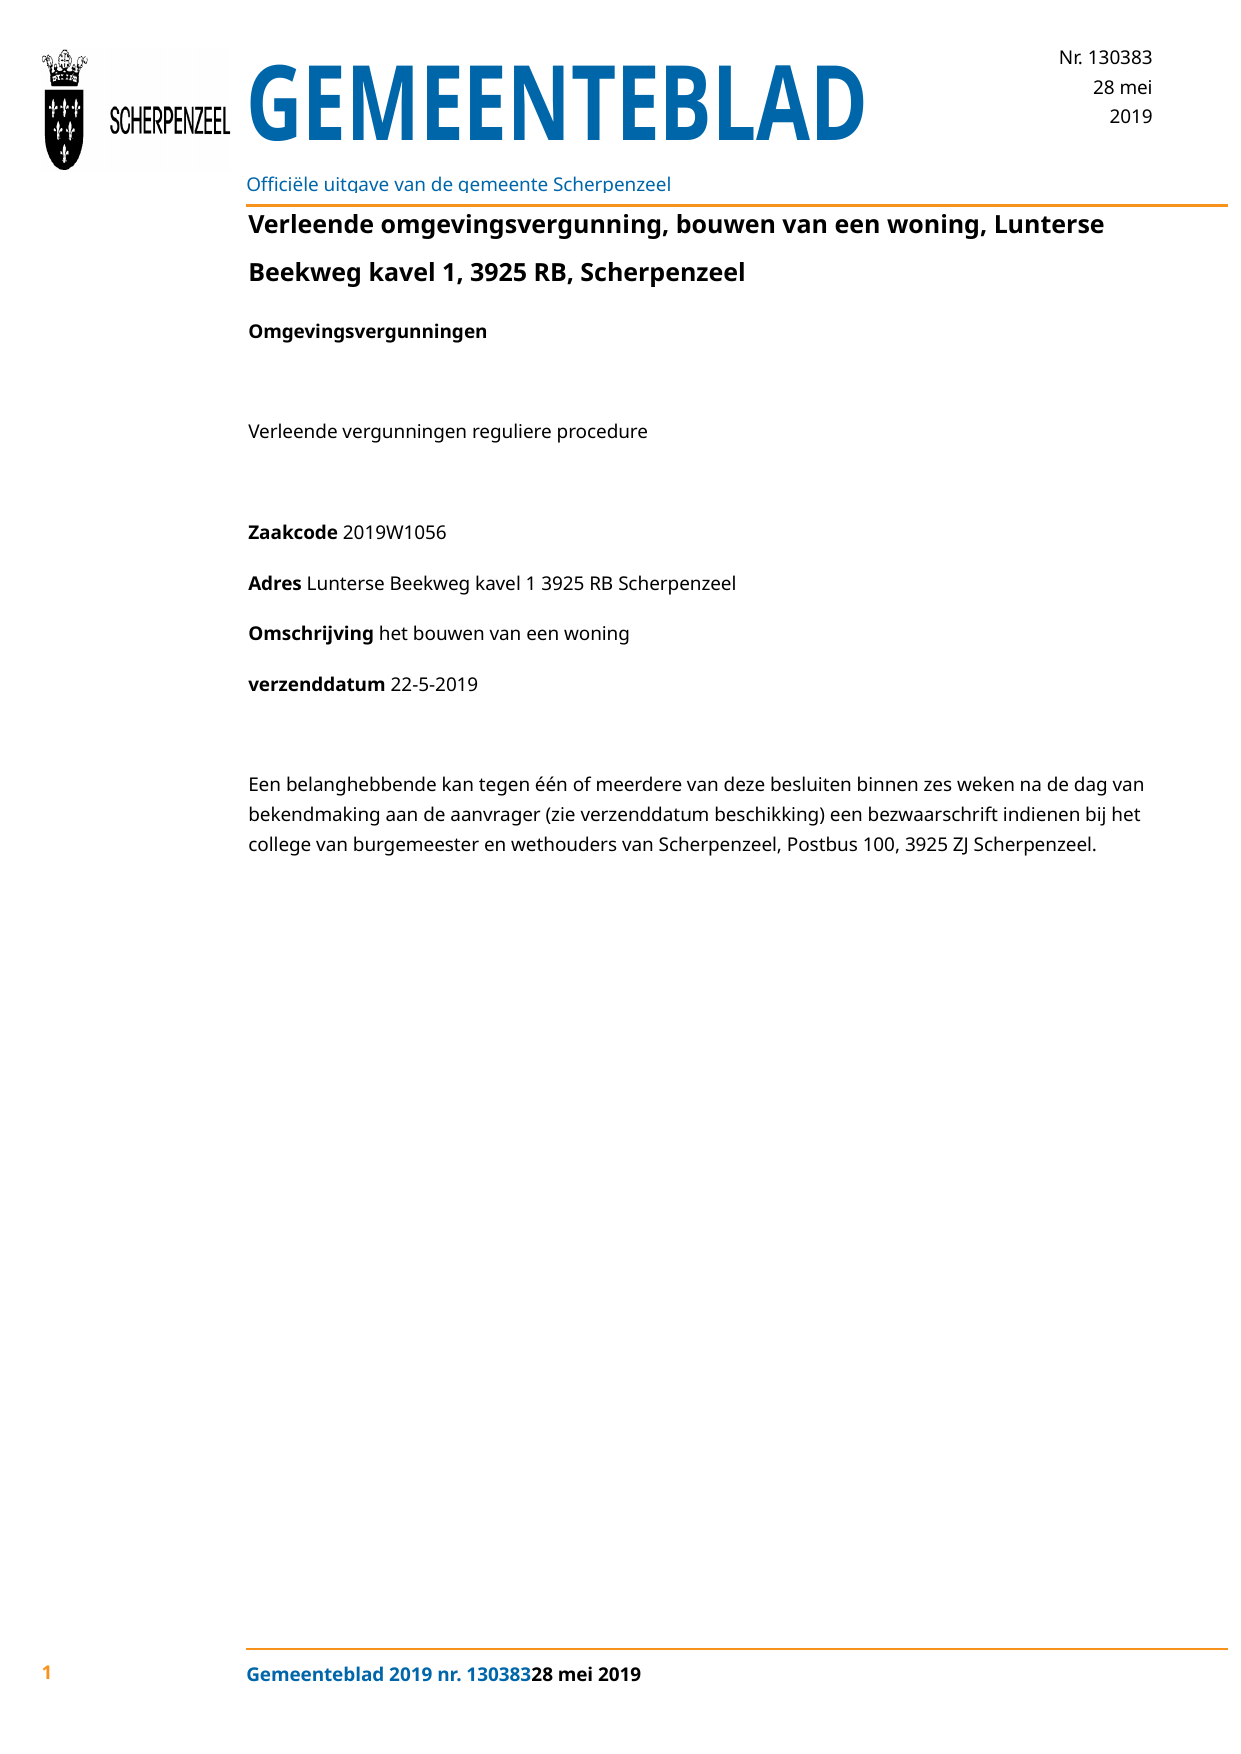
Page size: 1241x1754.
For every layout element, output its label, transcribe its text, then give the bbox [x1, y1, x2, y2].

text verzenddatum 22-5-2019 [248, 671, 1152, 697]
text Zaakcode 2019W1056 [248, 519, 1152, 545]
text Adres Lunterse Beekweg kavel 1 3925 RB Scherpenzeel [248, 570, 1152, 596]
text Verleende omgevingsvergunning, bouwen van een woning, Lunterse Beekweg kavel 1, 3925 RB, Scherpenzeel [248, 207, 1152, 288]
text Een belanghebbende kan tegen één of meerdere van deze besluiten binnen zes weken na de dag van bekendmaking aan de aanvrager (zie verzenddatum beschikking) een bezwaarschrift indienen bij het college van burgemeester en wethouders van Scherpenzeel, Postbus 100, 3925 ZJ Scherpenzeel. [248, 772, 1152, 857]
picture [41, 47, 231, 172]
text Omschrijving het bouwen van een woning [248, 620, 1152, 646]
text Verleende vergunningen reguliere procedure [248, 419, 1152, 444]
text Omgevingsvergunningen [248, 318, 1152, 344]
